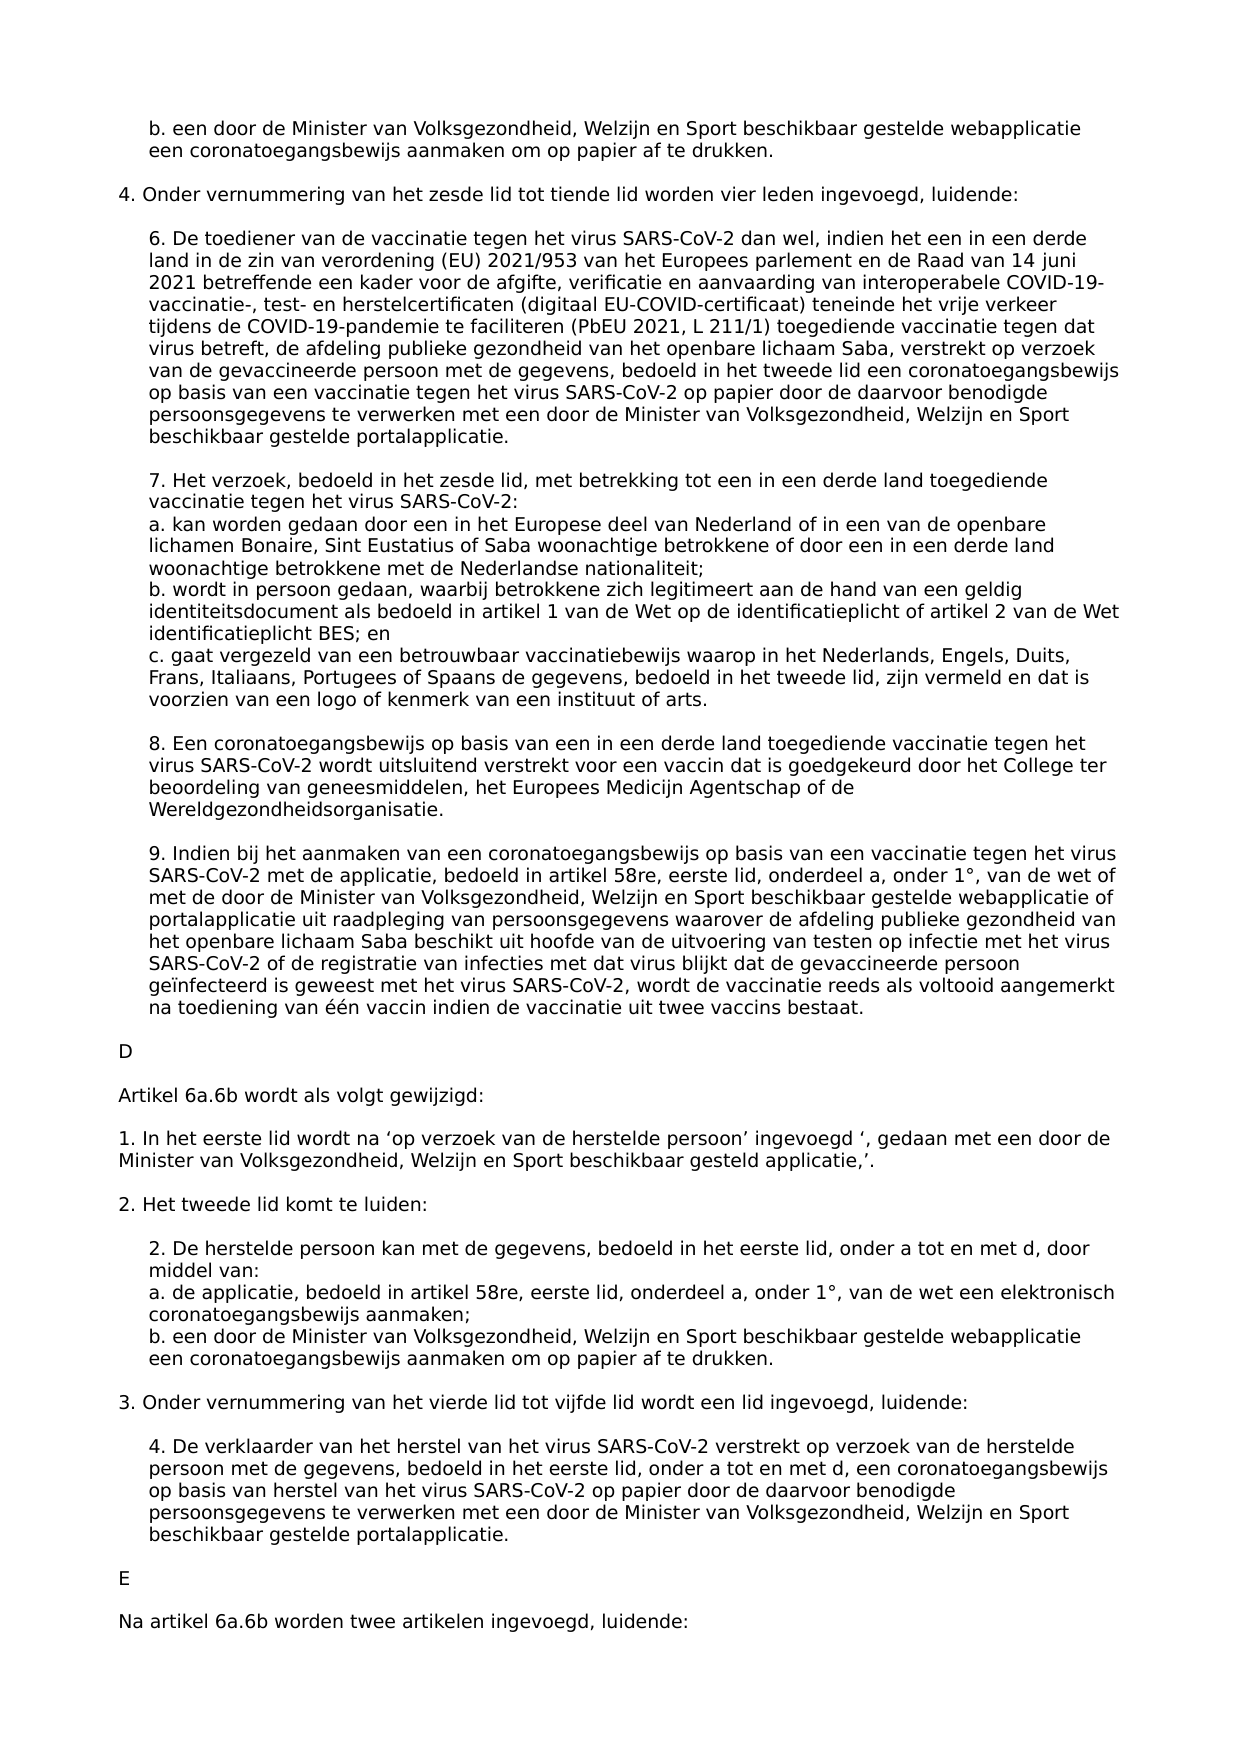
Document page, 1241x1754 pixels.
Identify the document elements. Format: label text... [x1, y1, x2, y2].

text Artikel 6a.6b wordt als volgt gewijzigd: [118, 1084, 1122, 1106]
text 8. Een coronatoegangsbewijs op basis van een in een derde land toegediende vaccinatie tegen het virus SARS-CoV-2 wordt uitsluitend verstrekt voor een vaccin dat is goedgekeurd door het College ter beoordeling van geneesmiddelen, het Europees Medicijn Agentschap of de Wereldgezondheidsorganisatie. [148, 733, 1122, 821]
text b. wordt in persoon gedaan, waarbij betrokkene zich legitimeert aan de hand van een geldig identiteitsdocument als bedoeld in artikel 1 van de Wet op de identificatieplicht of artikel 2 van de Wet identificatieplicht BES; en [148, 579, 1122, 645]
text 7. Het verzoek, bedoeld in het zesde lid, met betrekking tot een in een derde land toegediende vaccinatie tegen het virus SARS-CoV-2: [148, 469, 1122, 513]
text 4. De verklaarder van het herstel van het virus SARS-CoV-2 verstrekt op verzoek van de herstelde persoon met de gegevens, bedoeld in het eerste lid, onder a tot en met d, een coronatoegangsbewijs op basis van herstel van het virus SARS-CoV-2 op papier door de daarvoor benodigde persoonsgegevens te verwerken met een door de Minister van Volksgezondheid, Welzijn en Sport beschikbaar gestelde portalapplicatie. [148, 1436, 1122, 1546]
text 6. De toediener van de vaccinatie tegen het virus SARS-CoV-2 dan wel, indien het een in een derde land in de zin van verordening (EU) 2021/953 van het Europees parlement en de Raad van 14 juni 2021 betreffende een kader voor de afgifte, verificatie en aanvaarding van interoperabele COVID-19-vaccinatie-, test- en herstelcertificaten (digitaal EU-COVID-certificaat) teneinde het vrije verkeer tijdens de COVID-19-pandemie te faciliteren (PbEU 2021, L 211/1) toegediende vaccinatie tegen dat virus betreft, de afdeling publieke gezondheid van het openbare lichaam Saba, verstrekt op verzoek van de gevaccineerde persoon met de gegevens, bedoeld in het tweede lid een coronatoegangsbewijs op basis van een vaccinatie tegen het virus SARS-CoV-2 op papier door de daarvoor benodigde persoonsgegevens te verwerken met een door de Minister van Volksgezondheid, Welzijn en Sport beschikbaar gestelde portalapplicatie. [148, 228, 1122, 448]
text 9. Indien bij het aanmaken van een coronatoegangsbewijs op basis van een vaccinatie tegen het virus SARS-CoV-2 met de applicatie, bedoeld in artikel 58re, eerste lid, onderdeel a, onder 1°, van de wet of met de door de Minister van Volksgezondheid, Welzijn en Sport beschikbaar gestelde webapplicatie of portalapplicatie uit raadpleging van persoonsgegevens waarover de afdeling publieke gezondheid van het openbare lichaam Saba beschikt uit hoofde van de uitvoering van testen op infectie met het virus SARS-CoV-2 of de registratie van infecties met dat virus blijkt dat de gevaccineerde persoon geïnfecteerd is geweest met het virus SARS-CoV-2, wordt de vaccinatie reeds als voltooid aangemerkt na toediening van één vaccin indien de vaccinatie uit twee vaccins bestaat. [148, 843, 1122, 1019]
text E [118, 1567, 1122, 1589]
text 2. De herstelde persoon kan met de gegevens, bedoeld in het eerste lid, onder a tot en met d, door middel van: [148, 1238, 1122, 1282]
text Na artikel 6a.6b worden twee artikelen ingevoegd, luidende: [118, 1611, 1122, 1633]
text a. kan worden gedaan door een in het Europese deel van Nederland of in een van de openbare lichamen Bonaire, Sint Eustatius of Saba woonachtige betrokkene of door een in een derde land woonachtige betrokkene met de Nederlandse nationaliteit; [148, 513, 1122, 579]
text 3. Onder vernummering van het vierde lid tot vijfde lid wordt een lid ingevoegd, luidende: [118, 1392, 1122, 1414]
text a. de applicatie, bedoeld in artikel 58re, eerste lid, onderdeel a, onder 1°, van de wet een elektronisch coronatoegangsbewijs aanmaken; [148, 1282, 1122, 1326]
text 1. In het eerste lid wordt na ‘op verzoek van de herstelde persoon’ ingevoegd ‘, gedaan met een door de Minister van Volksgezondheid, Welzijn en Sport beschikbaar gesteld applicatie,’. [118, 1128, 1122, 1172]
text b. een door de Minister van Volksgezondheid, Welzijn en Sport beschikbaar gestelde webapplicatie een coronatoegangsbewijs aanmaken om op papier af te drukken. [148, 1326, 1122, 1370]
text 2. Het tweede lid komt te luiden: [118, 1194, 1122, 1216]
text D [118, 1041, 1122, 1063]
text 4. Onder vernummering van het zesde lid tot tiende lid worden vier leden ingevoegd, luidende: [118, 184, 1122, 206]
text b. een door de Minister van Volksgezondheid, Welzijn en Sport beschikbaar gestelde webapplicatie een coronatoegangsbewijs aanmaken om op papier af te drukken. [148, 118, 1122, 162]
text c. gaat vergezeld van een betrouwbaar vaccinatiebewijs waarop in het Nederlands, Engels, Duits, Frans, Italiaans, Portugees of Spaans de gegevens, bedoeld in het tweede lid, zijn vermeld en dat is voorzien van een logo of kenmerk van een instituut of arts. [148, 645, 1122, 711]
